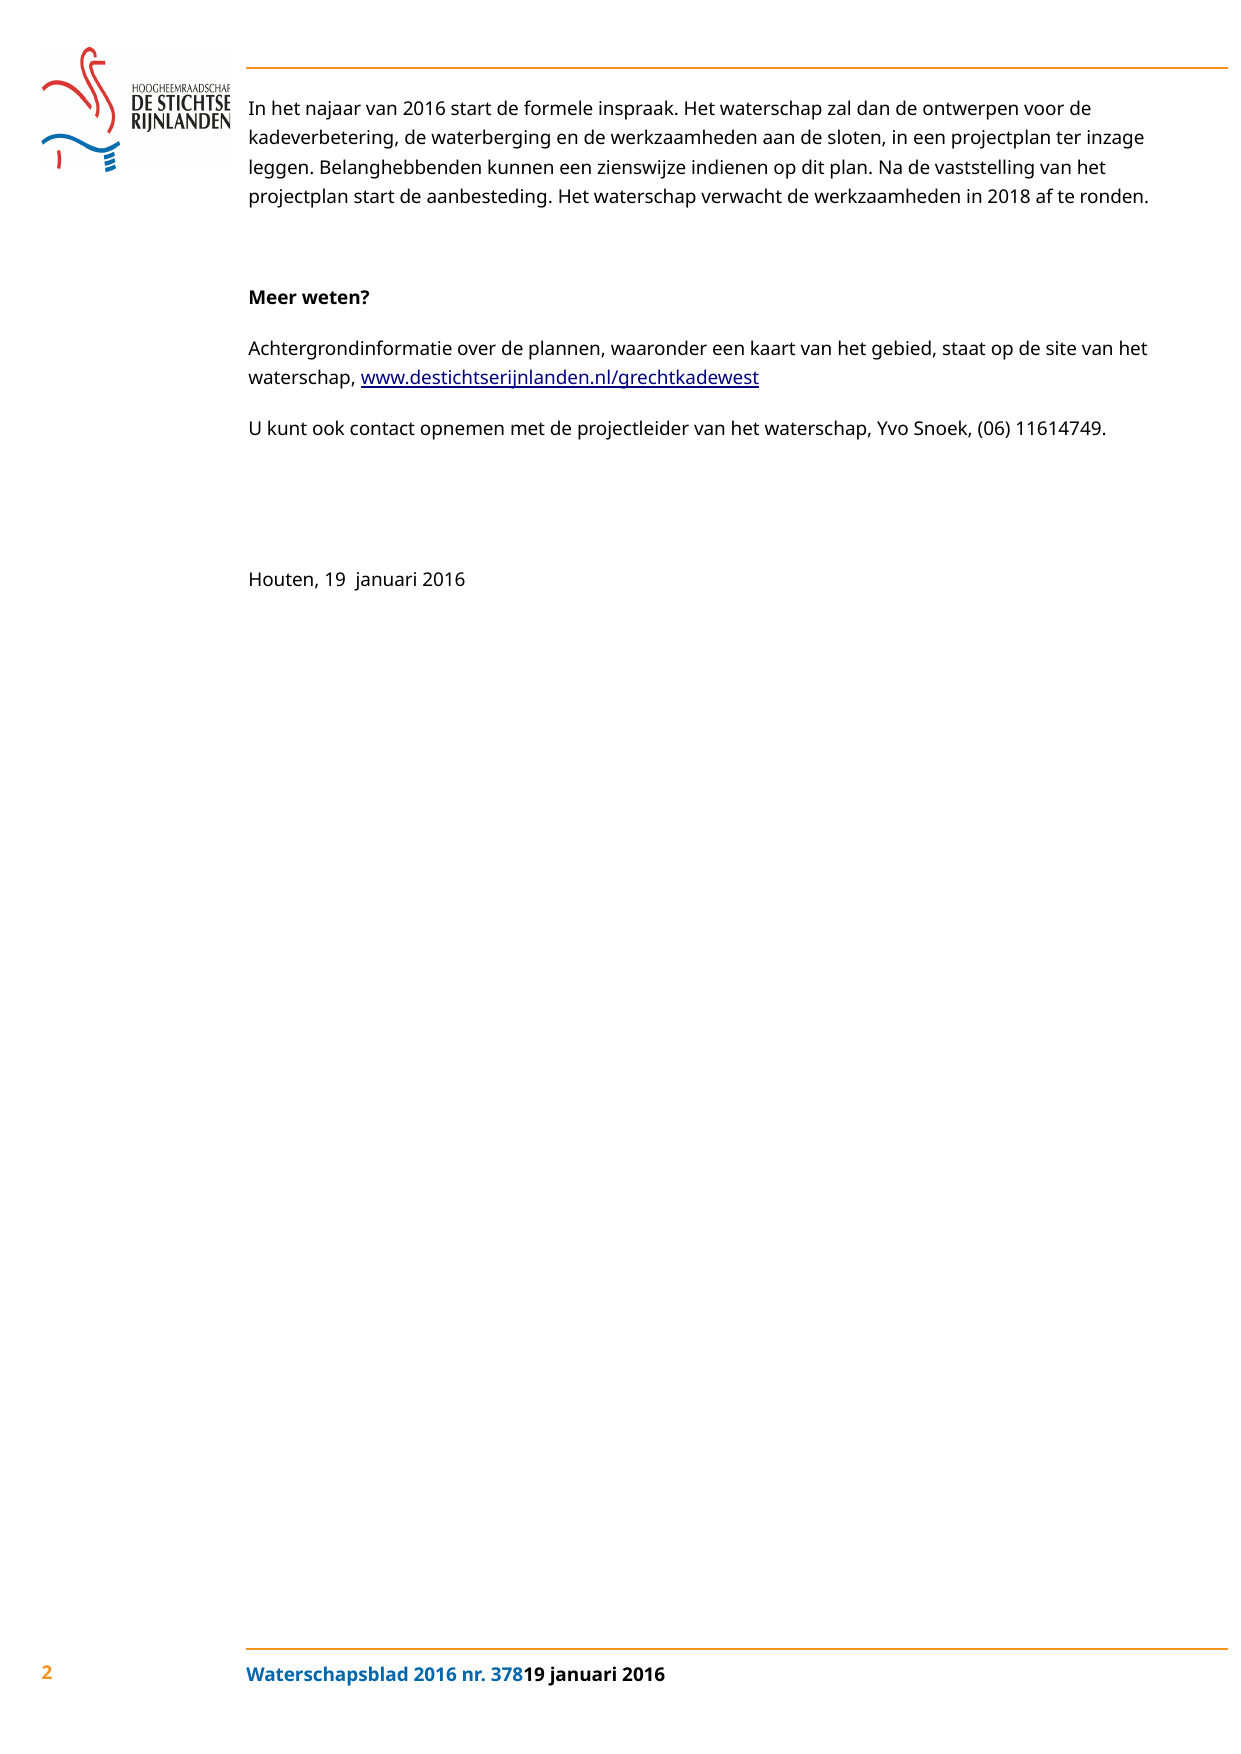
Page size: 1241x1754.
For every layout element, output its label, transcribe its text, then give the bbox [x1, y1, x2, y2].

text In het najaar van 2016 start de formele inspraak. Het waterschap zal dan de ontwerpen voor de kadeverbetering, de waterberging en de werkzaamheden aan de sloten, in een projectplan ter inzage leggen. Belanghebbenden kunnen een zienswijze indienen op dit plan. Na de vaststelling van het projectplan start de aanbesteding. Het waterschap verwacht de werkzaamheden in 2018 af te ronden. [248, 95, 1152, 209]
text U kunt ook contact opnemen met de projectleider van het waterschap, Yvo Snoek, (06) 11614749. [248, 415, 1152, 441]
text Achtergrondinformatie over de plannen, waaronder een kaart van het gebied, staat op de site van het waterschap, www.destichtserijnlanden.nl/grechtkadewest [248, 335, 1152, 390]
text Meer weten? [248, 284, 1152, 310]
text Houten, 19 januari 2016 [248, 566, 1152, 592]
picture [41, 47, 231, 172]
